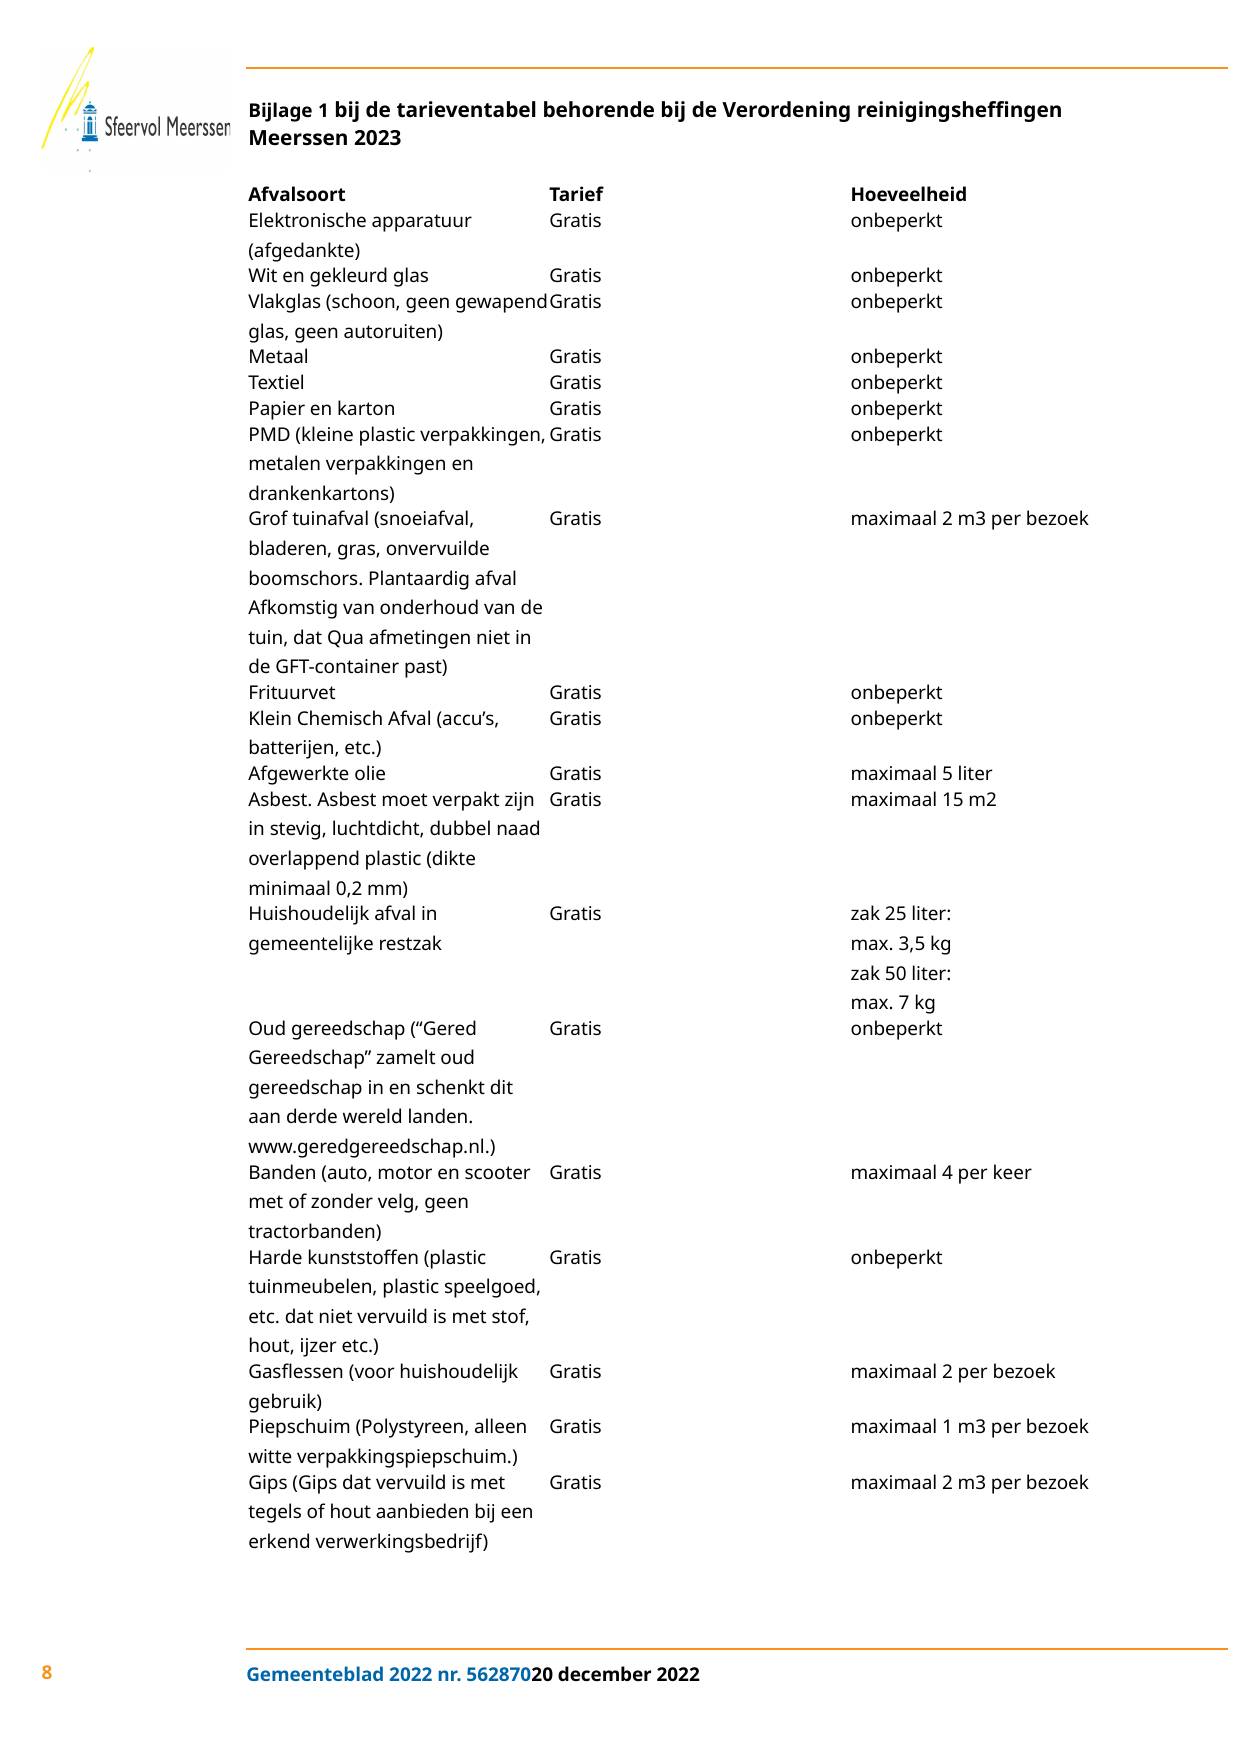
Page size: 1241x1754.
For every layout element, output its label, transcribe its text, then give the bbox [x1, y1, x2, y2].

text Bijlage 1 bij de tarieventabel behorende bij de Verordening reinigingsheffingen Meerssen 2023 [248, 95, 1152, 152]
table_header Tarief [549, 181, 850, 207]
table_cell onbeperkt [850, 395, 1152, 421]
table_cell onbeperkt [850, 1244, 1152, 1358]
table_cell Gratis [549, 1469, 850, 1554]
table_cell onbeperkt [850, 679, 1152, 705]
picture [41, 47, 231, 172]
table_cell onbeperkt [850, 1015, 1152, 1159]
table_cell Gratis [549, 760, 850, 786]
table_cell Gratis [549, 1359, 850, 1414]
table_cell Banden (auto, motor en scooter met of zonder velg, geen tractorbanden) [248, 1159, 549, 1244]
table_cell Vlakglas (schoon, geen gewapend glas, geen autoruiten) [248, 288, 549, 343]
table_cell maximaal 2 m3 per bezoek [850, 506, 1152, 679]
table_header Afvalsoort [248, 181, 549, 207]
table_cell Metaal [248, 344, 549, 369]
table_cell Textiel [248, 369, 549, 395]
table_cell Gratis [549, 1015, 850, 1159]
table_cell onbeperkt [850, 207, 1152, 262]
table_cell Gratis [549, 344, 850, 369]
table_cell Gratis [549, 1159, 850, 1244]
table_cell Gratis [549, 1244, 850, 1358]
table_cell maximaal 2 per bezoek [850, 1359, 1152, 1414]
table_cell Gratis [549, 263, 850, 288]
table_cell Gasflessen (voor huishoudelijk gebruik) [248, 1359, 549, 1414]
table_cell Gratis [549, 421, 850, 506]
table_cell Gratis [549, 369, 850, 395]
table_cell maximaal 1 m3 per bezoek [850, 1414, 1152, 1469]
table_cell Gratis [549, 786, 850, 901]
table_cell zak 25 liter: max. 3,5 kg zak 50 liter: max. 7 kg [850, 901, 1152, 1015]
table_cell Elektronische apparatuur (afgedankte) [248, 207, 549, 262]
table_cell Afgewerkte olie [248, 760, 549, 786]
table_cell onbeperkt [850, 344, 1152, 369]
table_cell Frituurvet [248, 679, 549, 705]
table_cell Asbest. Asbest moet verpakt zijn in stevig, luchtdicht, dubbel naad overlappend plastic (dikte minimaal 0,2 mm) [248, 786, 549, 901]
table_cell onbeperkt [850, 421, 1152, 506]
table_cell Papier en karton [248, 395, 549, 421]
table_cell Oud gereedschap (“Gered Gereedschap” zamelt oud gereedschap in en schenkt dit aan derde wereld landen. www.geredgereedschap.nl.) [248, 1015, 549, 1159]
table_cell Piepschuim (Polystyreen, alleen witte verpakkingspiepschuim.) [248, 1414, 549, 1469]
table_cell onbeperkt [850, 705, 1152, 760]
table_cell onbeperkt [850, 288, 1152, 343]
table_cell Gratis [549, 288, 850, 343]
table_cell Gips (Gips dat vervuild is met tegels of hout aanbieden bij een erkend verwerkingsbedrijf) [248, 1469, 549, 1554]
table_cell Gratis [549, 395, 850, 421]
table_cell maximaal 2 m3 per bezoek [850, 1469, 1152, 1554]
table_cell Gratis [549, 705, 850, 760]
table_cell maximaal 15 m2 [850, 786, 1152, 901]
table_cell Gratis [549, 1414, 850, 1469]
table_cell Harde kunststoffen (plastic tuinmeubelen, plastic speelgoed, etc. dat niet vervuild is met stof, hout, ijzer etc.) [248, 1244, 549, 1358]
table_cell onbeperkt [850, 369, 1152, 395]
table_cell onbeperkt [850, 263, 1152, 288]
table_cell maximaal 5 liter [850, 760, 1152, 786]
table_cell Klein Chemisch Afval (accu’s, batterijen, etc.) [248, 705, 549, 760]
table_cell Huishoudelijk afval in gemeentelijke restzak [248, 901, 549, 1015]
table_cell Gratis [549, 901, 850, 1015]
table_cell Gratis [549, 506, 850, 679]
table_cell PMD (kleine plastic verpakkingen, metalen verpakkingen en drankenkartons) [248, 421, 549, 506]
table_cell Gratis [549, 679, 850, 705]
table_cell Gratis [549, 207, 850, 262]
table_cell maximaal 4 per keer [850, 1159, 1152, 1244]
table_header Hoeveelheid [850, 181, 1152, 207]
table_cell Grof tuinafval (snoeiafval, bladeren, gras, onvervuilde boomschors. Plantaardig afval Afkomstig van onderhoud van de tuin, dat Qua afmetingen niet in de GFT-container past) [248, 506, 549, 679]
table_cell Wit en gekleurd glas [248, 263, 549, 288]
